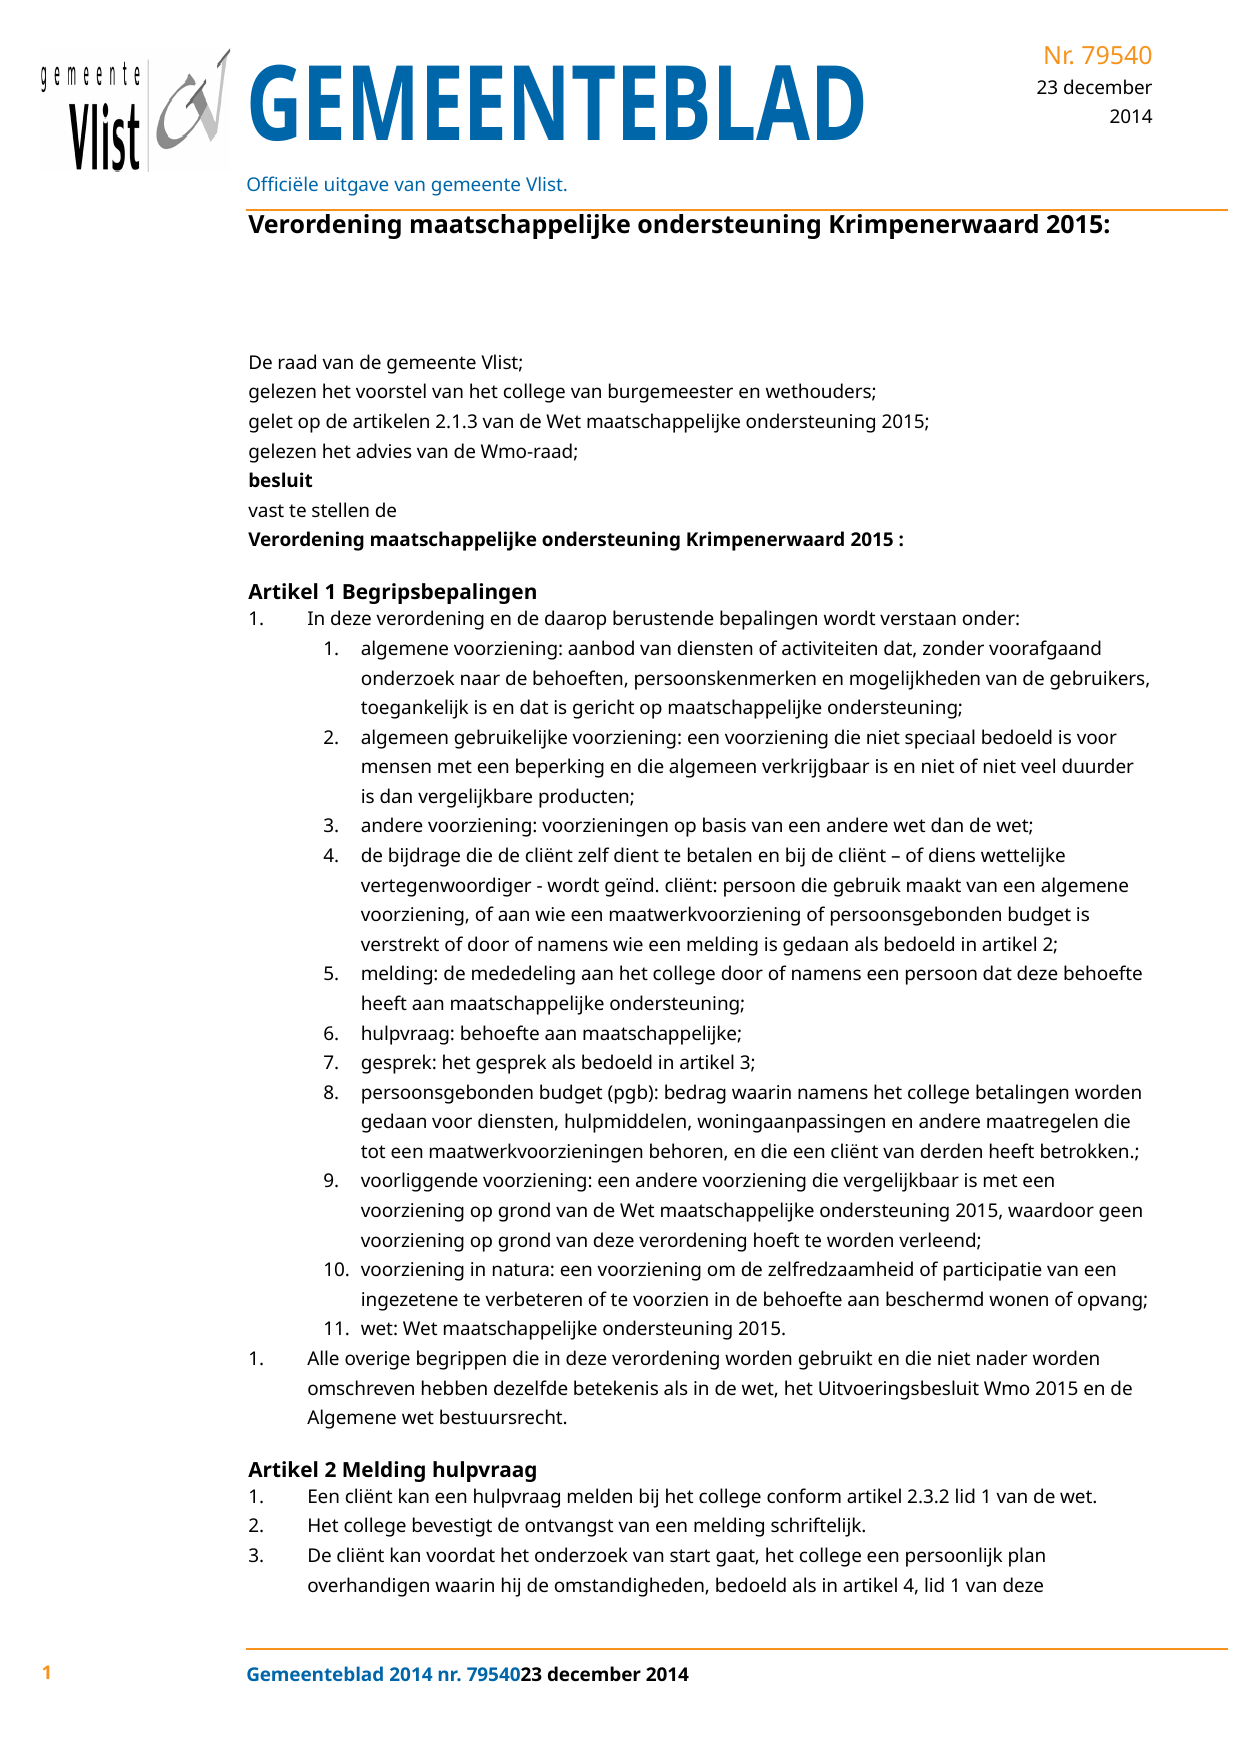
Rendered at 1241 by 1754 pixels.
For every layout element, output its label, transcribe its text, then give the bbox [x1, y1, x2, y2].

list Een cliënt kan een hulpvraag melden bij het college conform artikel 2.3.2 lid 1 van de wet. [248, 1483, 1152, 1509]
text Artikel 1 Begripsbepalingen [248, 577, 1152, 606]
text gelezen het voorstel van het college van burgemeester en wethouders; [248, 379, 1152, 404]
text Artikel 2 Melding hulpvraag [248, 1455, 1152, 1483]
list voorliggende voorziening: een andere voorziening die vergelijkbaar is met een voorziening op grond van de Wet maatschappelijke ondersteuning 2015, waardoor geen voorziening op grond van deze verordening hoeft te worden verleend; [323, 1168, 1152, 1252]
list persoonsgebonden budget (pgb): bedrag waarin namens het college betalingen worden gedaan voor diensten, hulpmiddelen, woningaanpassingen en andere maatregelen die tot een maatwerkvoorzieningen behoren, en die een cliënt van derden heeft betrokken.; [323, 1079, 1152, 1164]
list algemene voorziening: aanbod van diensten of activiteiten dat, zonder voorafgaand onderzoek naar de behoeften, persoonskenmerken en mogelijkheden van de gebruikers, toegankelijk is en dat is gericht op maatschappelijke ondersteuning; [323, 635, 1152, 720]
list Het college bevestigt de ontvangst van een melding schriftelijk. [248, 1513, 1152, 1538]
text Verordening maatschappelijke ondersteuning Krimpenerwaard 2015: [248, 211, 1152, 241]
text besluit [248, 467, 1152, 493]
list de bijdrage die de cliënt zelf dient te betalen en bij de cliënt – of diens wettelijke vertegenwoordiger - wordt geïnd. cliënt: persoon die gebruik maakt van een algemene voorziening, of aan wie een maatwerkvoorziening of persoonsgebonden budget is verstrekt of door of namens wie een melding is gedaan als bedoeld in artikel 2; [323, 842, 1152, 957]
list In deze verordening en de daarop berustende bepalingen wordt verstaan onder: [248, 606, 1152, 631]
list algemeen gebruikelijke voorziening: een voorziening die niet speciaal bedoeld is voor mensen met een beperking en die algemeen verkrijgbaar is en niet of niet veel duurder is dan vergelijkbare producten; [323, 724, 1152, 809]
picture [41, 47, 231, 172]
list gesprek: het gesprek als bedoeld in artikel 3; [323, 1049, 1152, 1075]
text Verordening maatschappelijke ondersteuning Krimpenerwaard 2015 : [248, 527, 1152, 552]
text De raad van de gemeente Vlist; [248, 349, 1152, 375]
text vast te stellen de [248, 497, 1152, 523]
list wet: Wet maatschappelijke ondersteuning 2015. [323, 1316, 1152, 1341]
list Alle overige begrippen die in deze verordening worden gebruikt en die niet nader worden omschreven hebben dezelfde betekenis als in de wet, het Uitvoeringsbesluit Wmo 2015 en de Algemene wet bestuursrecht. [248, 1345, 1152, 1430]
text gelet op de artikelen 2.1.3 van de Wet maatschappelijke ondersteuning 2015; [248, 408, 1152, 434]
list voorziening in natura: een voorziening om de zelfredzaamheid of participatie van een ingezetene te verbeteren of te voorzien in de behoefte aan beschermd wonen of opvang; [323, 1256, 1152, 1312]
list De cliënt kan voordat het onderzoek van start gaat, het college een persoonlijk plan overhandigen waarin hij de omstandigheden, bedoeld als in artikel 4, lid 1 van deze [248, 1542, 1152, 1598]
list melding: de mededeling aan het college door of namens een persoon dat deze behoefte heeft aan maatschappelijke ondersteuning; [323, 961, 1152, 1016]
text gelezen het advies van de Wmo-raad; [248, 438, 1152, 464]
list andere voorziening: voorzieningen op basis van een andere wet dan de wet; [323, 813, 1152, 838]
list hulpvraag: behoefte aan maatschappelijke; [323, 1020, 1152, 1045]
